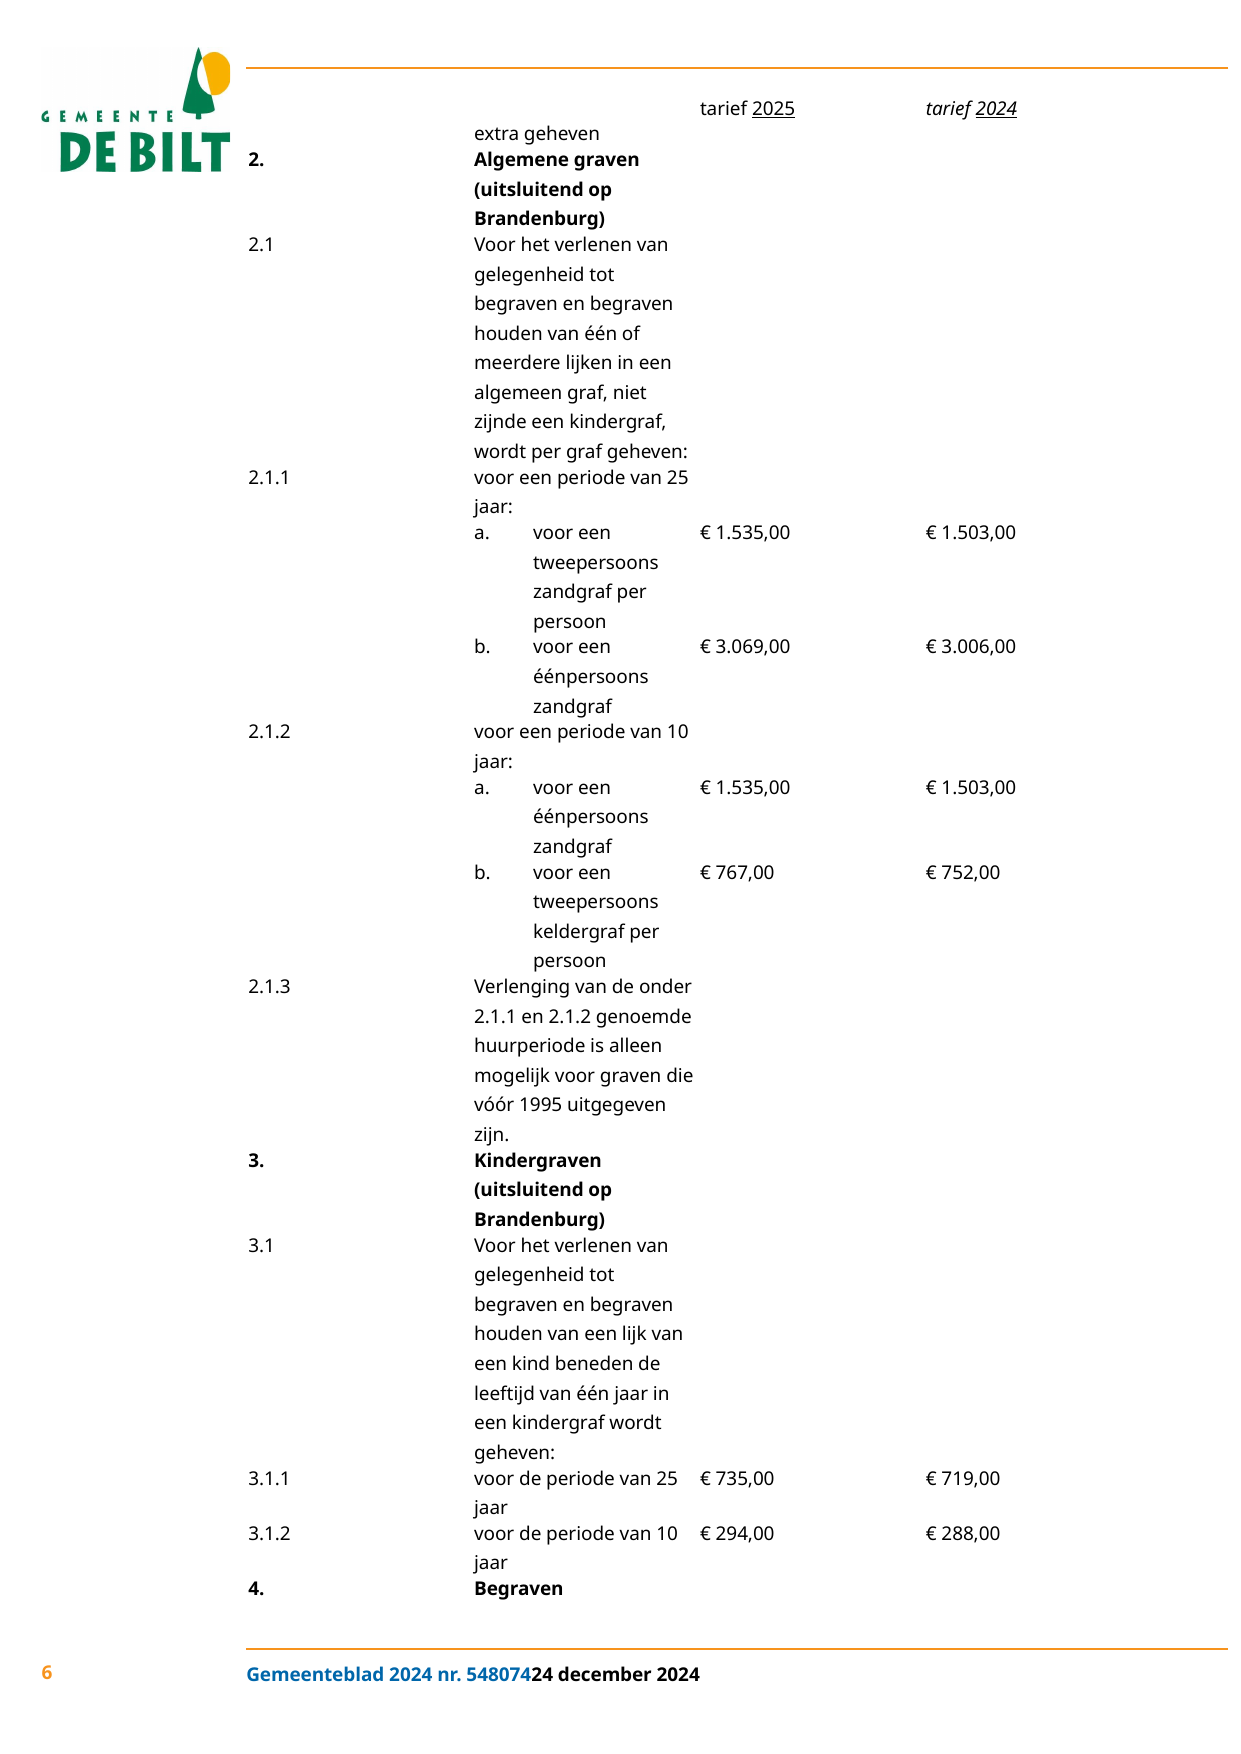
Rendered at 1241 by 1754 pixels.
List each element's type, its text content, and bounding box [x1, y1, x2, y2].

table_cell [248, 634, 474, 719]
table_cell 2.1.3 [248, 973, 474, 1147]
table_cell [700, 1147, 926, 1232]
table_cell Voor het verlenen van gelegenheid tot begraven en begraven houden van een lijk van een kind beneden de leeftijd van één jaar in een kinder­graf wordt geheven: [474, 1232, 700, 1465]
table_cell 3.1.2 [248, 1520, 474, 1575]
table_cell 3.1 [248, 1232, 474, 1465]
table_cell € 719,00 [926, 1465, 1152, 1520]
table_cell Kindergraven (uitsluitend op Brandenburg) [474, 1147, 700, 1232]
table_cell [700, 719, 926, 774]
table_cell € 294,00 [700, 1520, 926, 1575]
table_cell [926, 121, 1152, 146]
table_cell 4. [248, 1575, 474, 1601]
table_header [474, 95, 700, 121]
table_cell € 1.535,00 [700, 519, 926, 634]
table_cell [700, 146, 926, 231]
table_cell [700, 121, 926, 146]
table_cell Begraven [474, 1575, 700, 1601]
table_header tarief 2025 [700, 95, 926, 121]
picture [41, 47, 231, 172]
table_cell € 1.535,00 [700, 774, 926, 859]
table_cell € 3.069,00 [700, 634, 926, 719]
table_cell [926, 719, 1152, 774]
table_cell [700, 973, 926, 1147]
table_cell 3.1.1 [248, 1465, 474, 1520]
table_cell Verlenging van de onder 2.1.1 en 2.1.2 genoemde huurperiode is alleen mogelijk voor graven die vóór 1995 uitgegeven zijn. [474, 973, 700, 1147]
table_cell € 288,00 [926, 1520, 1152, 1575]
table_cell 2. [248, 146, 474, 231]
table_cell [248, 859, 474, 973]
table_cell extra geheven [474, 121, 700, 146]
table_cell voor de periode van 25 jaar [474, 1465, 700, 1520]
table_cell [700, 464, 926, 519]
table_cell [248, 774, 474, 859]
table_cell [926, 1147, 1152, 1232]
table_cell [700, 1232, 926, 1465]
table_cell [926, 146, 1152, 231]
table_cell voor een éénpersoons zandgraf [474, 634, 700, 719]
table_cell 2.1.2 [248, 719, 474, 774]
table_cell € 3.006,00 [926, 634, 1152, 719]
table_cell [926, 464, 1152, 519]
table_cell [248, 121, 474, 146]
table_cell € 1.503,00 [926, 774, 1152, 859]
table_cell [248, 519, 474, 634]
table_cell € 735,00 [700, 1465, 926, 1520]
table_cell Algemene graven (uitsluitend op Brandenburg) [474, 146, 700, 231]
table_cell voor een periode van 25 jaar: [474, 464, 700, 519]
table_cell voor een tweepersoons zandgraf per persoon [474, 519, 700, 634]
table_header [248, 95, 474, 121]
table_cell Voor het verlenen van gelegenheid tot begraven en begraven houden van één of meerdere lijken in een algemeen graf, niet zijnde een kindergraf, wordt per graf geheven: [474, 231, 700, 464]
table_cell € 767,00 [700, 859, 926, 973]
table_cell 2.1 [248, 231, 474, 464]
table_cell [926, 1575, 1152, 1601]
table_cell € 1.503,00 [926, 519, 1152, 634]
table_cell voor een periode van 10 jaar: [474, 719, 700, 774]
table_cell € 752,00 [926, 859, 1152, 973]
table_cell voor een éénpersoons zandgraf [474, 774, 700, 859]
table_cell 3. [248, 1147, 474, 1232]
table_cell [926, 231, 1152, 464]
table_cell [700, 1575, 926, 1601]
table_cell voor de periode van 10 jaar [474, 1520, 700, 1575]
table_header tarief 2024 [926, 95, 1152, 121]
table_cell voor een tweepersoons keldergraf per persoon [474, 859, 700, 973]
table_cell 2.1.1 [248, 464, 474, 519]
table_cell [926, 973, 1152, 1147]
table_cell [926, 1232, 1152, 1465]
table_cell [700, 231, 926, 464]
